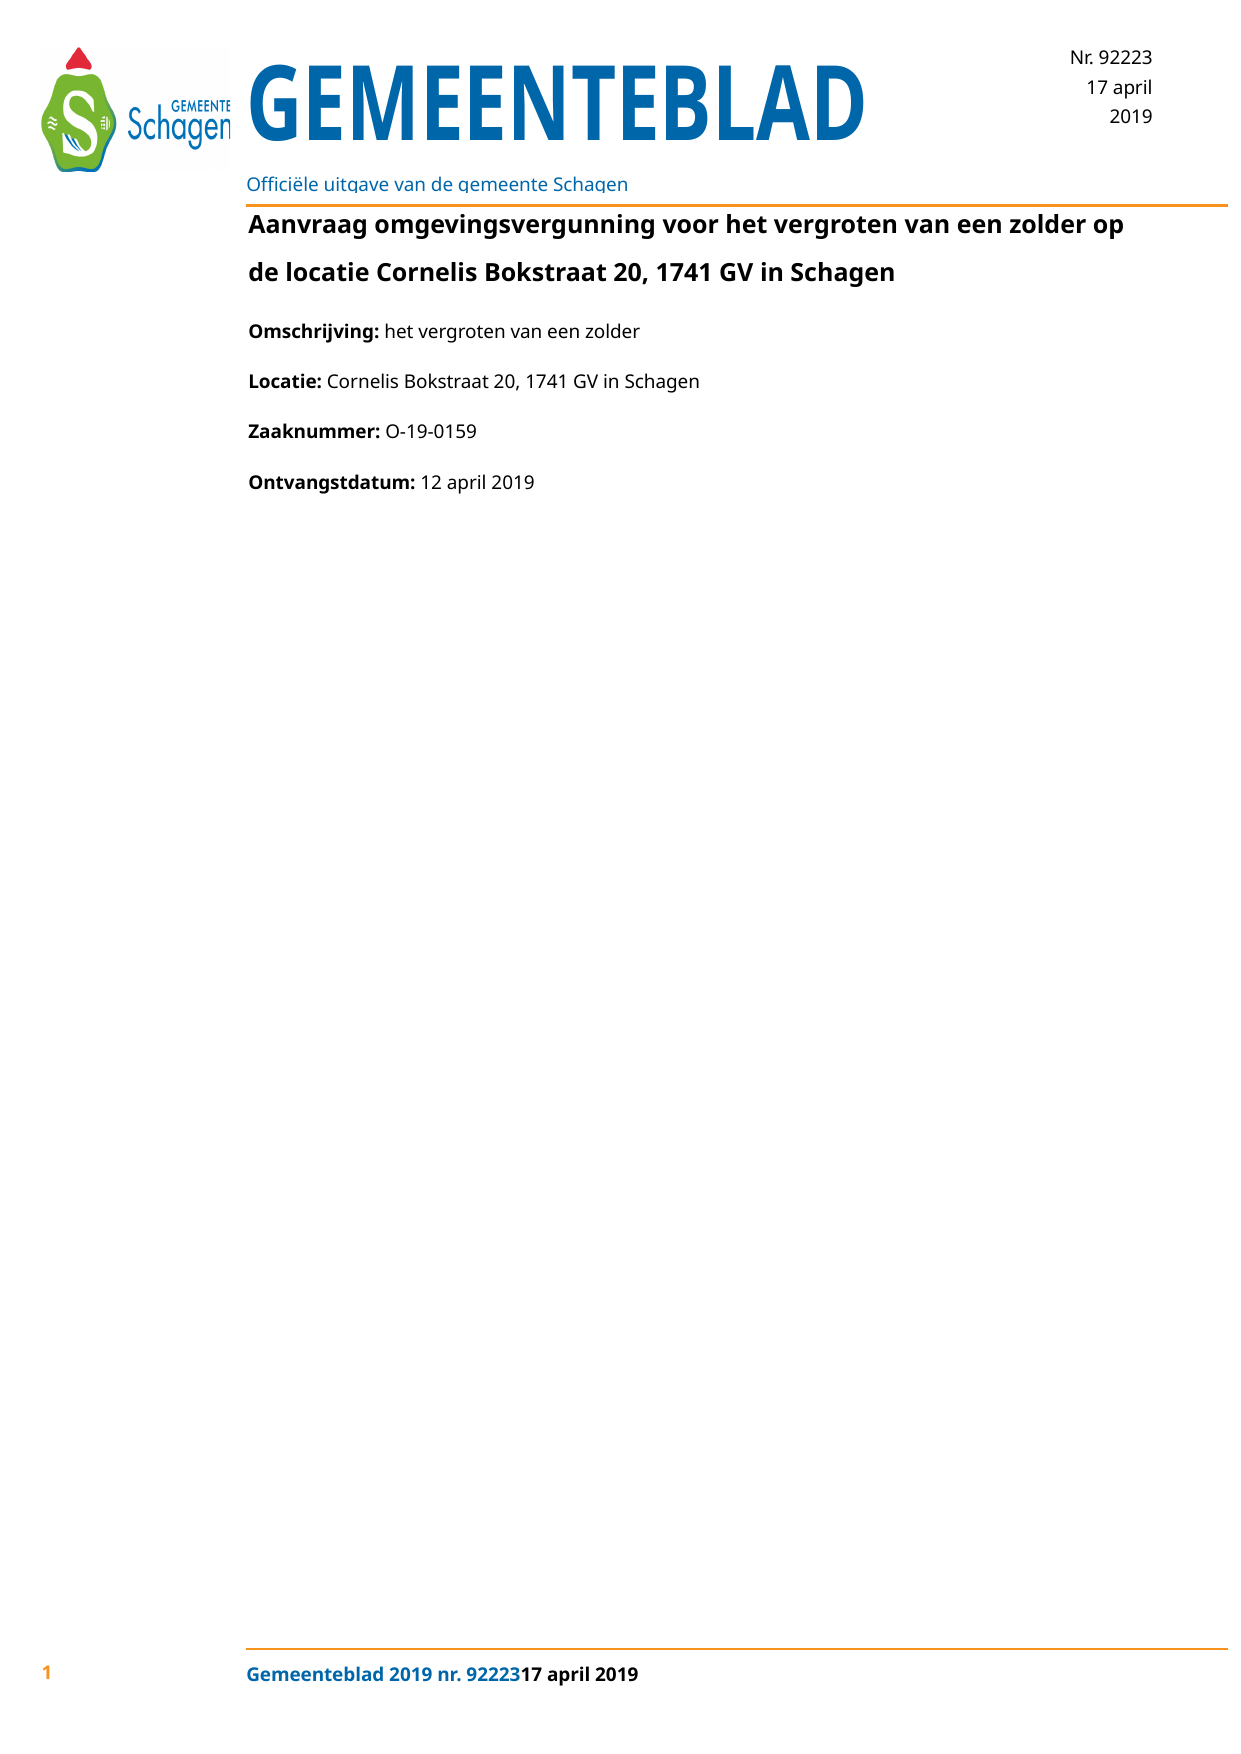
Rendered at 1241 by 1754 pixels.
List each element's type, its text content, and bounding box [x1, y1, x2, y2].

text Ontvangstdatum: 12 april 2019 [248, 469, 1152, 495]
text Omschrijving: het vergroten van een zolder [248, 318, 1152, 344]
text Locatie: Cornelis Bokstraat 20, 1741 GV in Schagen [248, 368, 1152, 394]
text Aanvraag omgevingsvergunning voor het vergroten van een zolder op de locatie Cornelis Bokstraat 20, 1741 GV in Schagen [248, 207, 1152, 288]
text Zaaknummer: O-19-0159 [248, 419, 1152, 444]
picture [41, 47, 231, 172]
